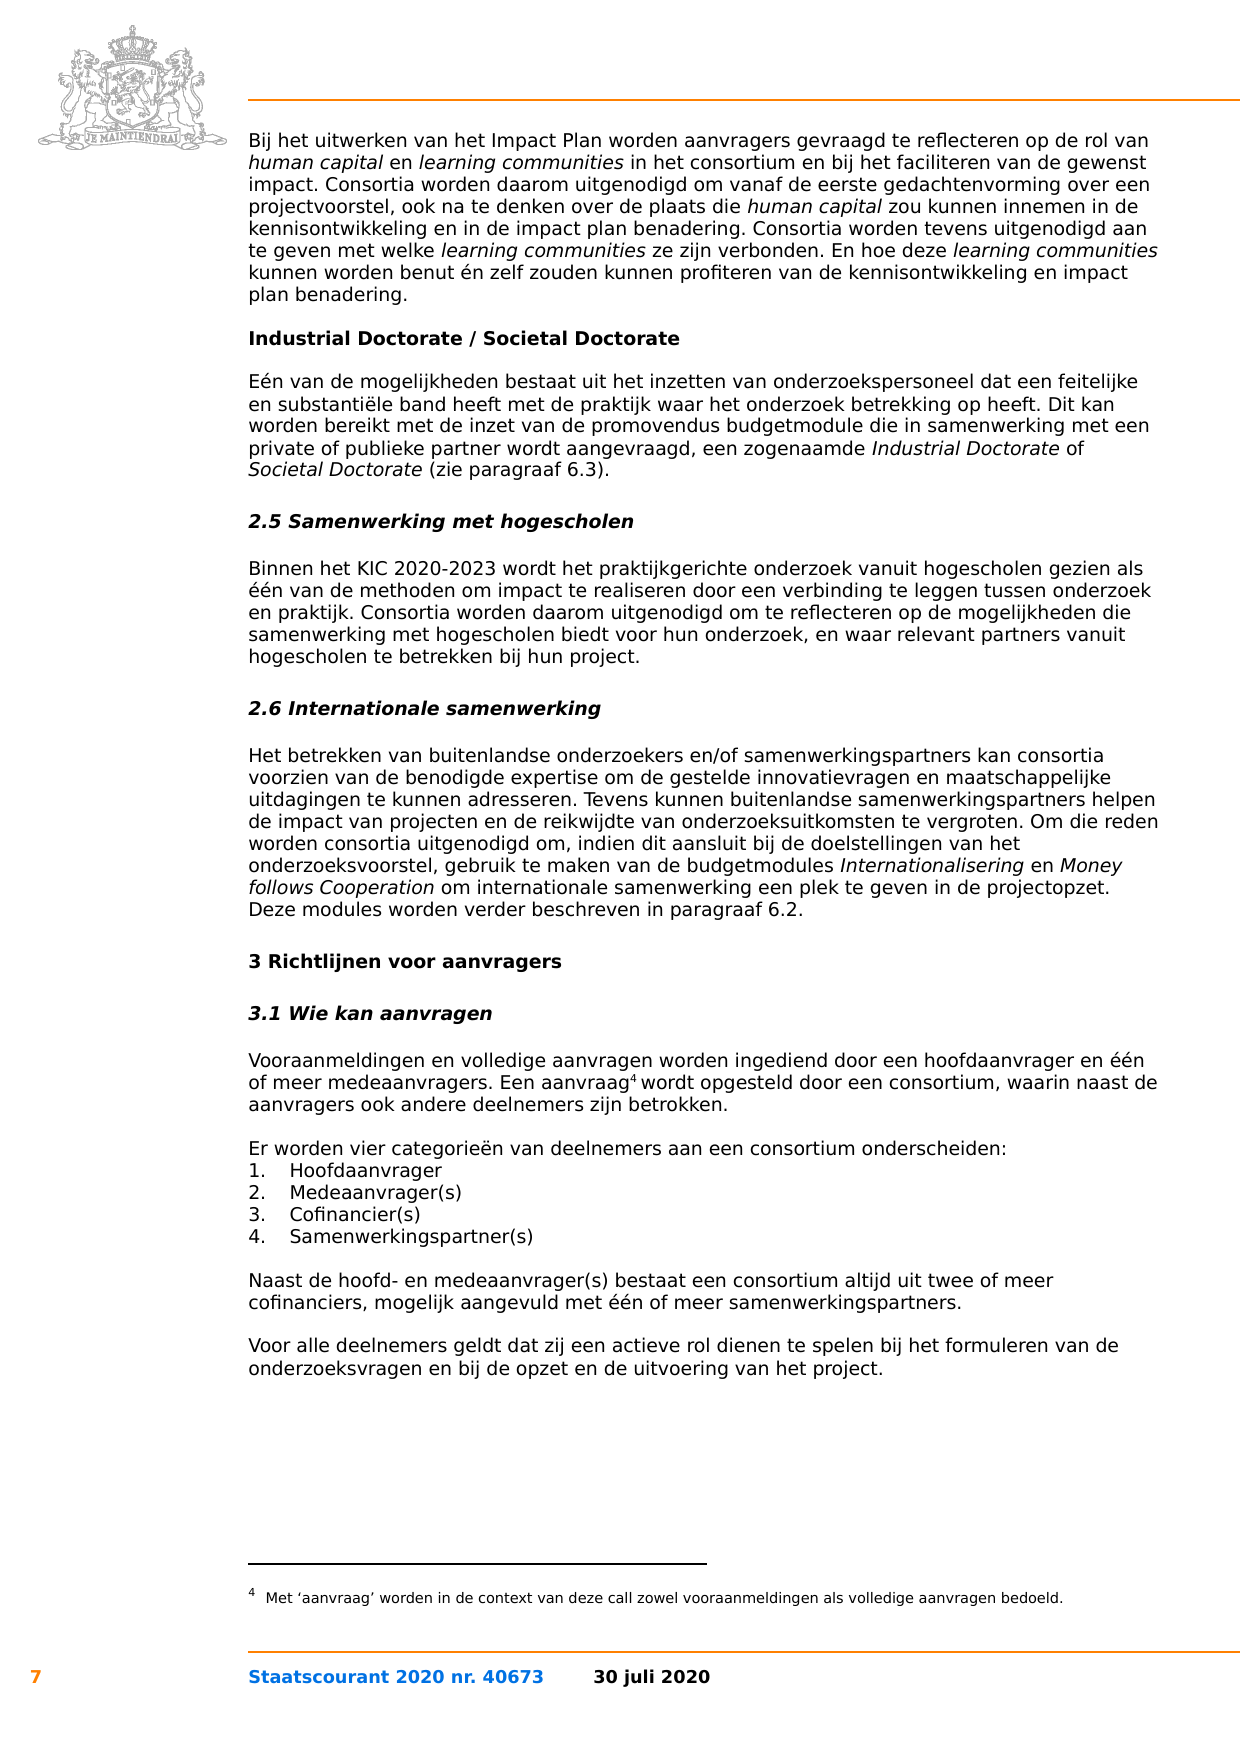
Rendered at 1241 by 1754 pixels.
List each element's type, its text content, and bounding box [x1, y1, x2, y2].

text 1. Hoofdaanvrager [248, 1160, 1163, 1182]
subtitle 2.5 Samenwerking met hogescholen [248, 511, 1163, 533]
text Bij het uitwerken van het Impact Plan worden aanvragers gevraagd te reflecteren op de rol van human capital en learning communities in het consortium en bij het faciliteren van de gewenst impact. Consortia worden daarom uitgenodigd om vanaf de eerste gedachtenvorming over een projectvoorstel, ook na te denken over de plaats die human capital zou kunnen innemen in de kennisontwikkeling en in de impact plan benadering. Consortia worden tevens uitgenodigd aan te geven met welke learning communities ze zijn verbonden. En hoe deze learning communities kunnen worden benut én zelf zouden kunnen profiteren van de kennisontwikkeling en impact plan benadering. [248, 130, 1163, 306]
text Naast de hoofd- en medeaanvrager(s) bestaat een consortium altijd uit twee of meer cofinanciers, mogelijk aangevuld met één of meer samenwerkingspartners. [248, 1269, 1163, 1313]
text Met ‘aanvraag’ worden in de context van deze call zowel vooraanmeldingen als volledige aanvragen bedoeld. [248, 1586, 1163, 1608]
text Vooraanmeldingen en volledige aanvragen worden ingediend door een hoofdaanvrager en één of meer medeaanvragers. Een aanvraagwordt opgesteld door een consortium, waarin naast de aanvragers ook andere deelnemers zijn betrokken. [248, 1050, 1163, 1116]
picture [38, 25, 227, 150]
subtitle 3 Richtlijnen voor aanvragers [248, 951, 1163, 973]
text 2. Medeaanvrager(s) [248, 1182, 1163, 1204]
text Voor alle deelnemers geldt dat zij een actieve rol dienen te spelen bij het formuleren van de onderzoeksvragen en bij de opzet en de uitvoering van het project. [248, 1335, 1163, 1379]
text Binnen het KIC 2020-2023 wordt het praktijkgerichte onderzoek vanuit hogescholen gezien als één van de methoden om impact te realiseren door een verbinding te leggen tussen onderzoek en praktijk. Consortia worden daarom uitgenodigd om te reflecteren op de mogelijkheden die samenwerking met hogescholen biedt voor hun onderzoek, en waar relevant partners vanuit hogescholen te betrekken bij hun project. [248, 558, 1163, 668]
text Er worden vier categorieën van deelnemers aan een consortium onderscheiden: [248, 1138, 1163, 1160]
text Eén van de mogelijkheden bestaat uit het inzetten van onderzoekspersoneel dat een feitelijke en substantiële band heeft met de praktijk waar het onderzoek betrekking op heeft. Dit kan worden bereikt met de inzet van de promovendus budgetmodule die in samenwerking met een private of publieke partner wordt aangevraagd, een zogenaamde Industrial Doctorate of Societal Doctorate (zie paragraaf 6.3). [248, 371, 1163, 481]
subtitle 3.1 Wie kan aanvragen [248, 1003, 1163, 1025]
text 3. Cofinancier(s) [248, 1204, 1163, 1226]
text Het betrekken van buitenlandse onderzoekers en/of samenwerkingspartners kan consortia voorzien van de benodigde expertise om de gestelde innovatievragen en maatschappelijke uitdagingen te kunnen adresseren. Tevens kunnen buitenlandse samenwerkingspartners helpen de impact van projecten en de reikwijdte van onderzoeksuitkomsten te vergroten. Om die reden worden consortia uitgenodigd om, indien dit aansluit bij de doelstellingen van het onderzoeksvoorstel, gebruik te maken van de budgetmodules Internationalisering en Money follows Cooperation om internationale samenwerking een plek te geven in de projectopzet. Deze modules worden verder beschreven in paragraaf 6.2. [248, 745, 1163, 921]
text 4. Samenwerkingspartner(s) [248, 1226, 1163, 1248]
subtitle 2.6 Internationale samenwerking [248, 698, 1163, 720]
subtitle Industrial Doctorate / Societal Doctorate [248, 328, 1163, 349]
